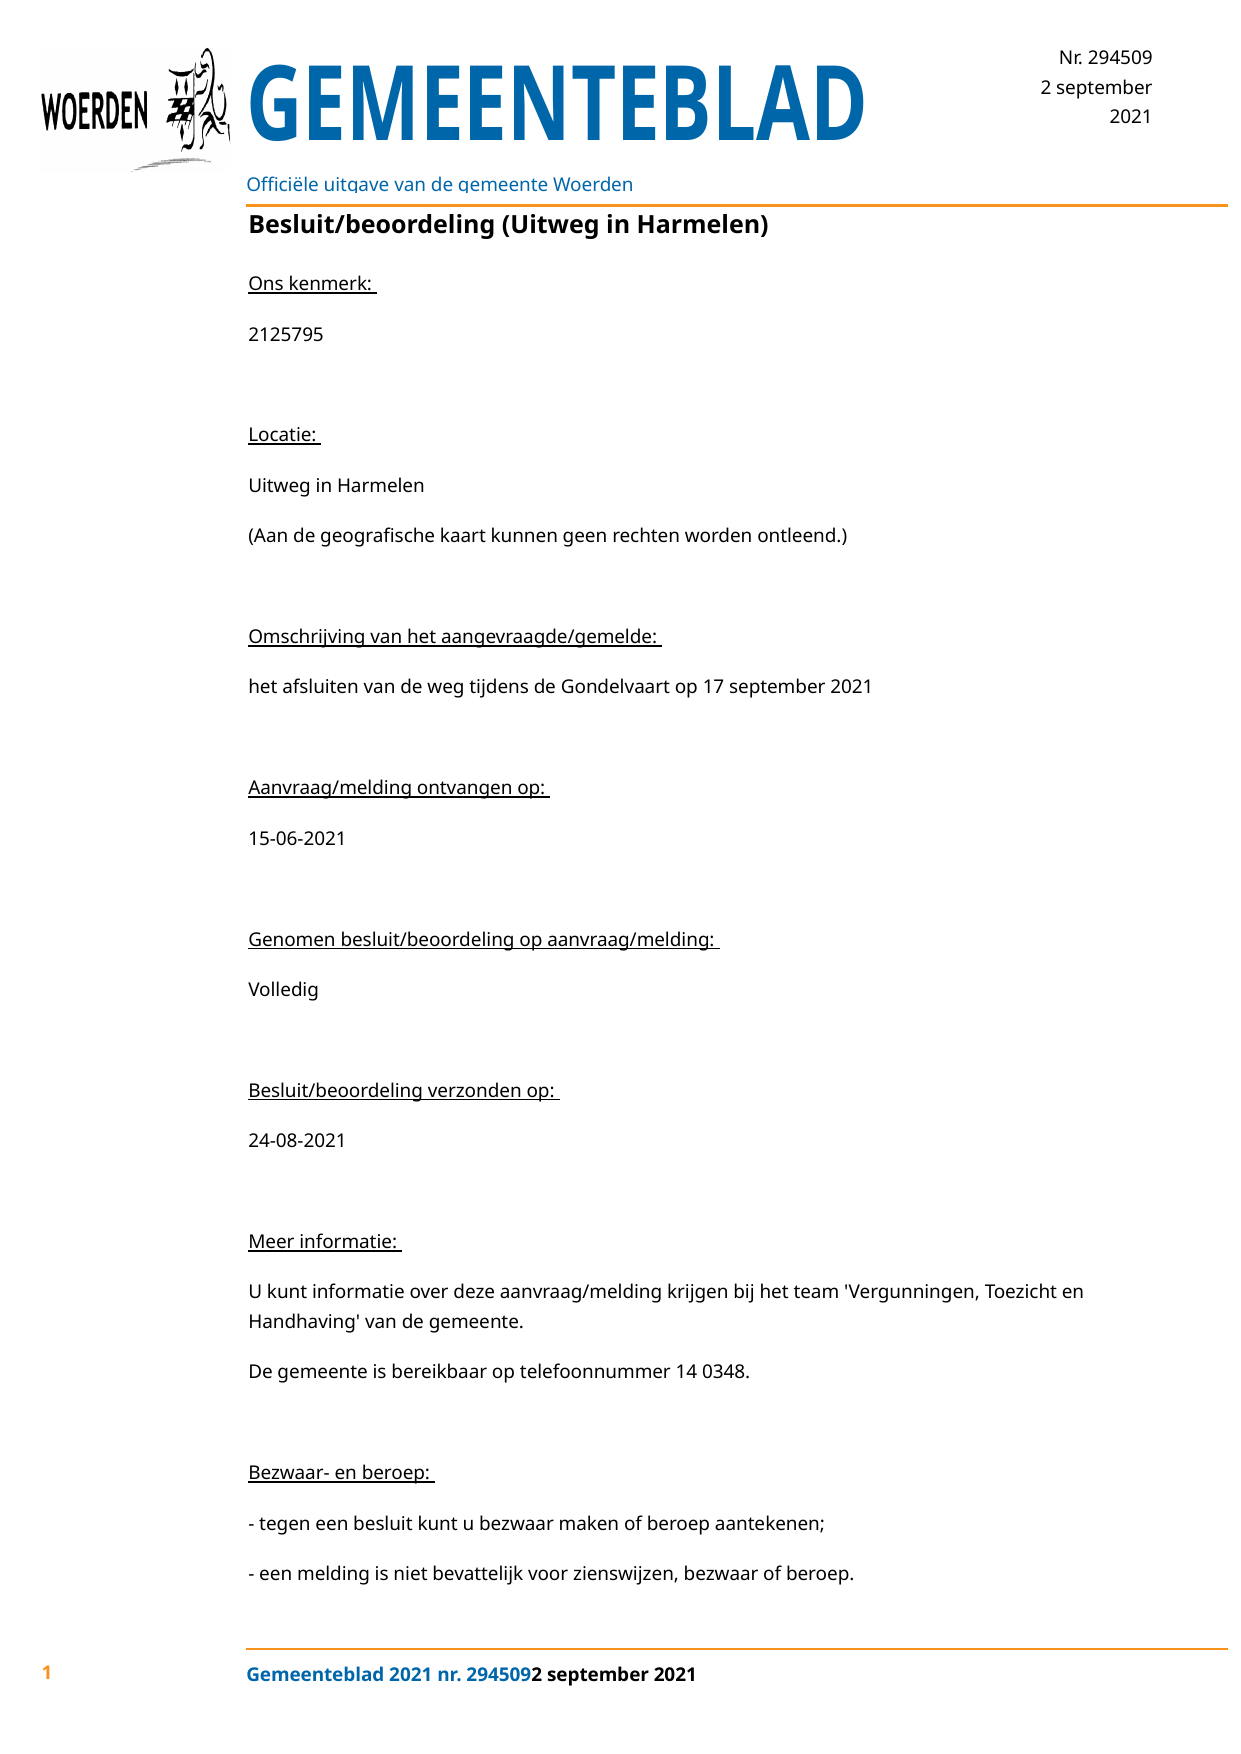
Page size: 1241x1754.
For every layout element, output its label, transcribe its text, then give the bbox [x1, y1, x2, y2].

text Genomen besluit/beoordeling op aanvraag/melding: [248, 926, 1152, 951]
picture [41, 47, 231, 172]
text Besluit/beoordeling verzonden op: [248, 1077, 1152, 1103]
text De gemeente is bereikbaar op telefoonnummer 14 0348. [248, 1359, 1152, 1384]
text Uitweg in Harmelen [248, 472, 1152, 498]
text Besluit/beoordeling (Uitweg in Harmelen) [248, 207, 1152, 241]
text - tegen een besluit kunt u bezwaar maken of beroep aantekenen; [248, 1510, 1152, 1536]
text - een melding is niet bevattelijk voor zienswijzen, bezwaar of beroep. [248, 1560, 1152, 1586]
text Meer informatie: [248, 1228, 1152, 1254]
text het afsluiten van de weg tijdens de Gondelvaart op 17 september 2021 [248, 674, 1152, 699]
text Ons kenmerk: [248, 270, 1152, 296]
text U kunt informatie over deze aanvraag/melding krijgen bij het team 'Vergunningen, Toezicht en Handhaving' van de gemeente. [248, 1279, 1152, 1334]
text Bezwaar- en beroep: [248, 1459, 1152, 1485]
text Locatie: [248, 422, 1152, 447]
text 24-08-2021 [248, 1127, 1152, 1153]
text Aanvraag/melding ontvangen op: [248, 774, 1152, 800]
text Omschrijving van het aangevraagde/gemelde: [248, 623, 1152, 649]
text 2125795 [248, 321, 1152, 346]
text Volledig [248, 976, 1152, 1002]
text (Aan de geografische kaart kunnen geen rechten worden ontleend.) [248, 522, 1152, 548]
text 15-06-2021 [248, 825, 1152, 851]
